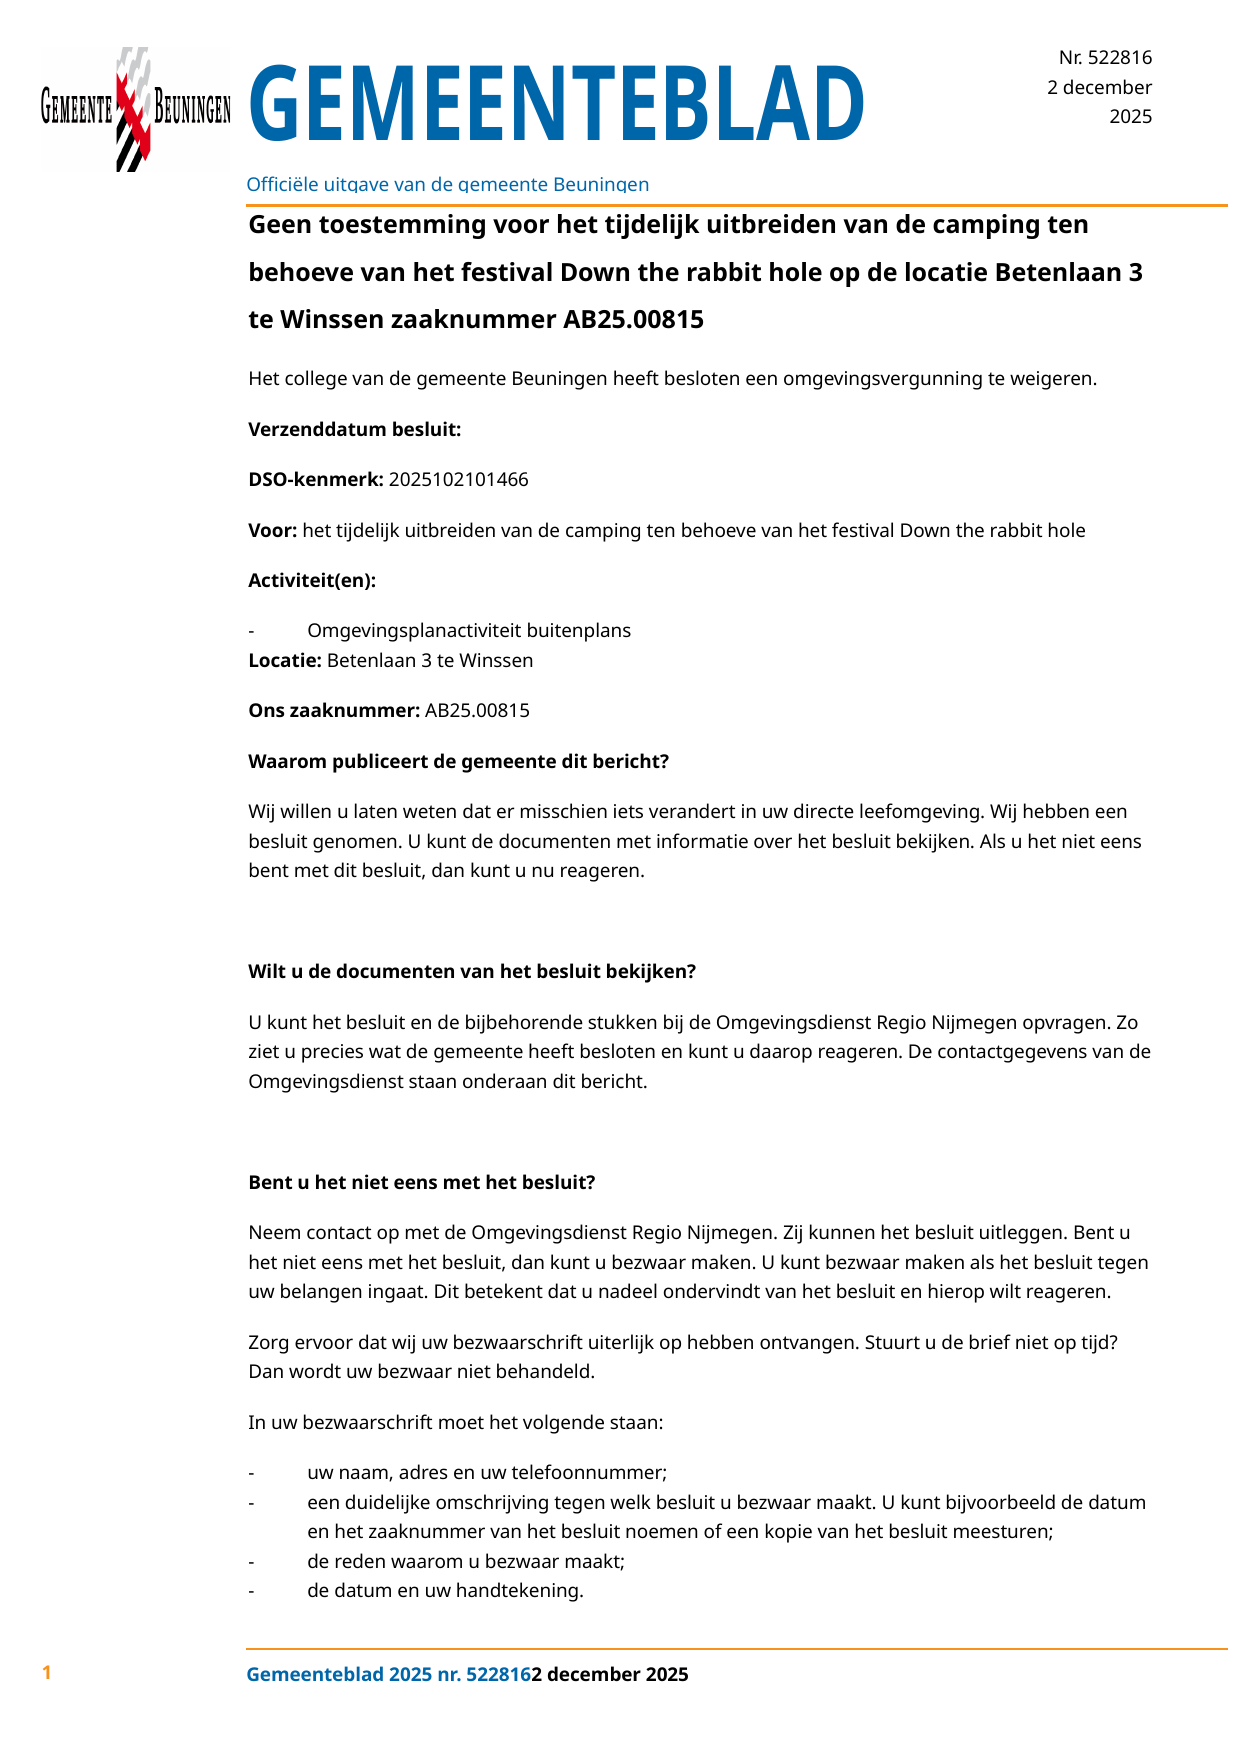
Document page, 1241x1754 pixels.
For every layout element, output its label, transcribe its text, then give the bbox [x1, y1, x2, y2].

text Wilt u de documenten van het besluit bekijken? [248, 958, 1152, 984]
list de reden waarom u bezwaar maakt; [248, 1548, 1152, 1574]
text Geen toestemming voor het tijdelijk uitbreiden van de camping ten behoeve van het festival Down the rabbit hole op de locatie Betenlaan 3 te Winssen zaaknummer AB25.00815 [248, 207, 1152, 336]
list de datum en uw handtekening. [248, 1578, 1152, 1603]
picture [41, 47, 231, 172]
text Wij willen u laten weten dat er misschien iets verandert in uw directe leefomgeving. Wij hebben een besluit genomen. U kunt de documenten met informatie over het besluit bekijken. Als u het niet eens bent met dit besluit, dan kunt u nu reageren. [248, 798, 1152, 883]
text Zorg ervoor dat wij uw bezwaarschrift uiterlijk op hebben ontvangen. Stuurt u de brief niet op tijd? Dan wordt uw bezwaar niet behandeld. [248, 1329, 1152, 1384]
text DSO-kenmerk: 2025102101466 [248, 466, 1152, 492]
text In uw bezwaarschrift moet het volgende staan: [248, 1409, 1152, 1434]
list uw naam, adres en uw telefoonnummer; [248, 1459, 1152, 1485]
text Ons zaaknummer: AB25.00815 [248, 698, 1152, 723]
text Waarom publiceert de gemeente dit bericht? [248, 748, 1152, 774]
list een duidelijke omschrijving tegen welk besluit u bezwaar maakt. U kunt bijvoorbeeld de datum en het zaaknummer van het besluit noemen of een kopie van het besluit meesturen; [248, 1489, 1152, 1544]
text Bent u het niet eens met het besluit? [248, 1169, 1152, 1194]
list Omgevingsplanactiviteit buitenplans [248, 618, 1152, 643]
text Neem contact op met de Omgevingsdienst Regio Nijmegen. Zij kunnen het besluit uitleggen. Bent u het niet eens met het besluit, dan kunt u bezwaar maken. U kunt bezwaar maken als het besluit tegen uw belangen ingaat. Dit betekent dat u nadeel ondervindt van het besluit en hierop wilt reageren. [248, 1219, 1152, 1304]
text Locatie: Betenlaan 3 te Winssen [248, 647, 1152, 673]
text Verzenddatum besluit: [248, 416, 1152, 442]
text Het college van de gemeente Beuningen heeft besloten een omgevingsvergunning te weigeren. [248, 366, 1152, 391]
text Activiteit(en): [248, 567, 1152, 593]
text U kunt het besluit en de bijbehorende stukken bij de Omgevingsdienst Regio Nijmegen opvragen. Zo ziet u precies wat de gemeente heeft besloten en kunt u daarop reageren. De contactgegevens van de Omgevingsdienst staan onderaan dit bericht. [248, 1009, 1152, 1094]
text Voor: het tijdelijk uitbreiden van de camping ten behoeve van het festival Down the rabbit hole [248, 517, 1152, 542]
